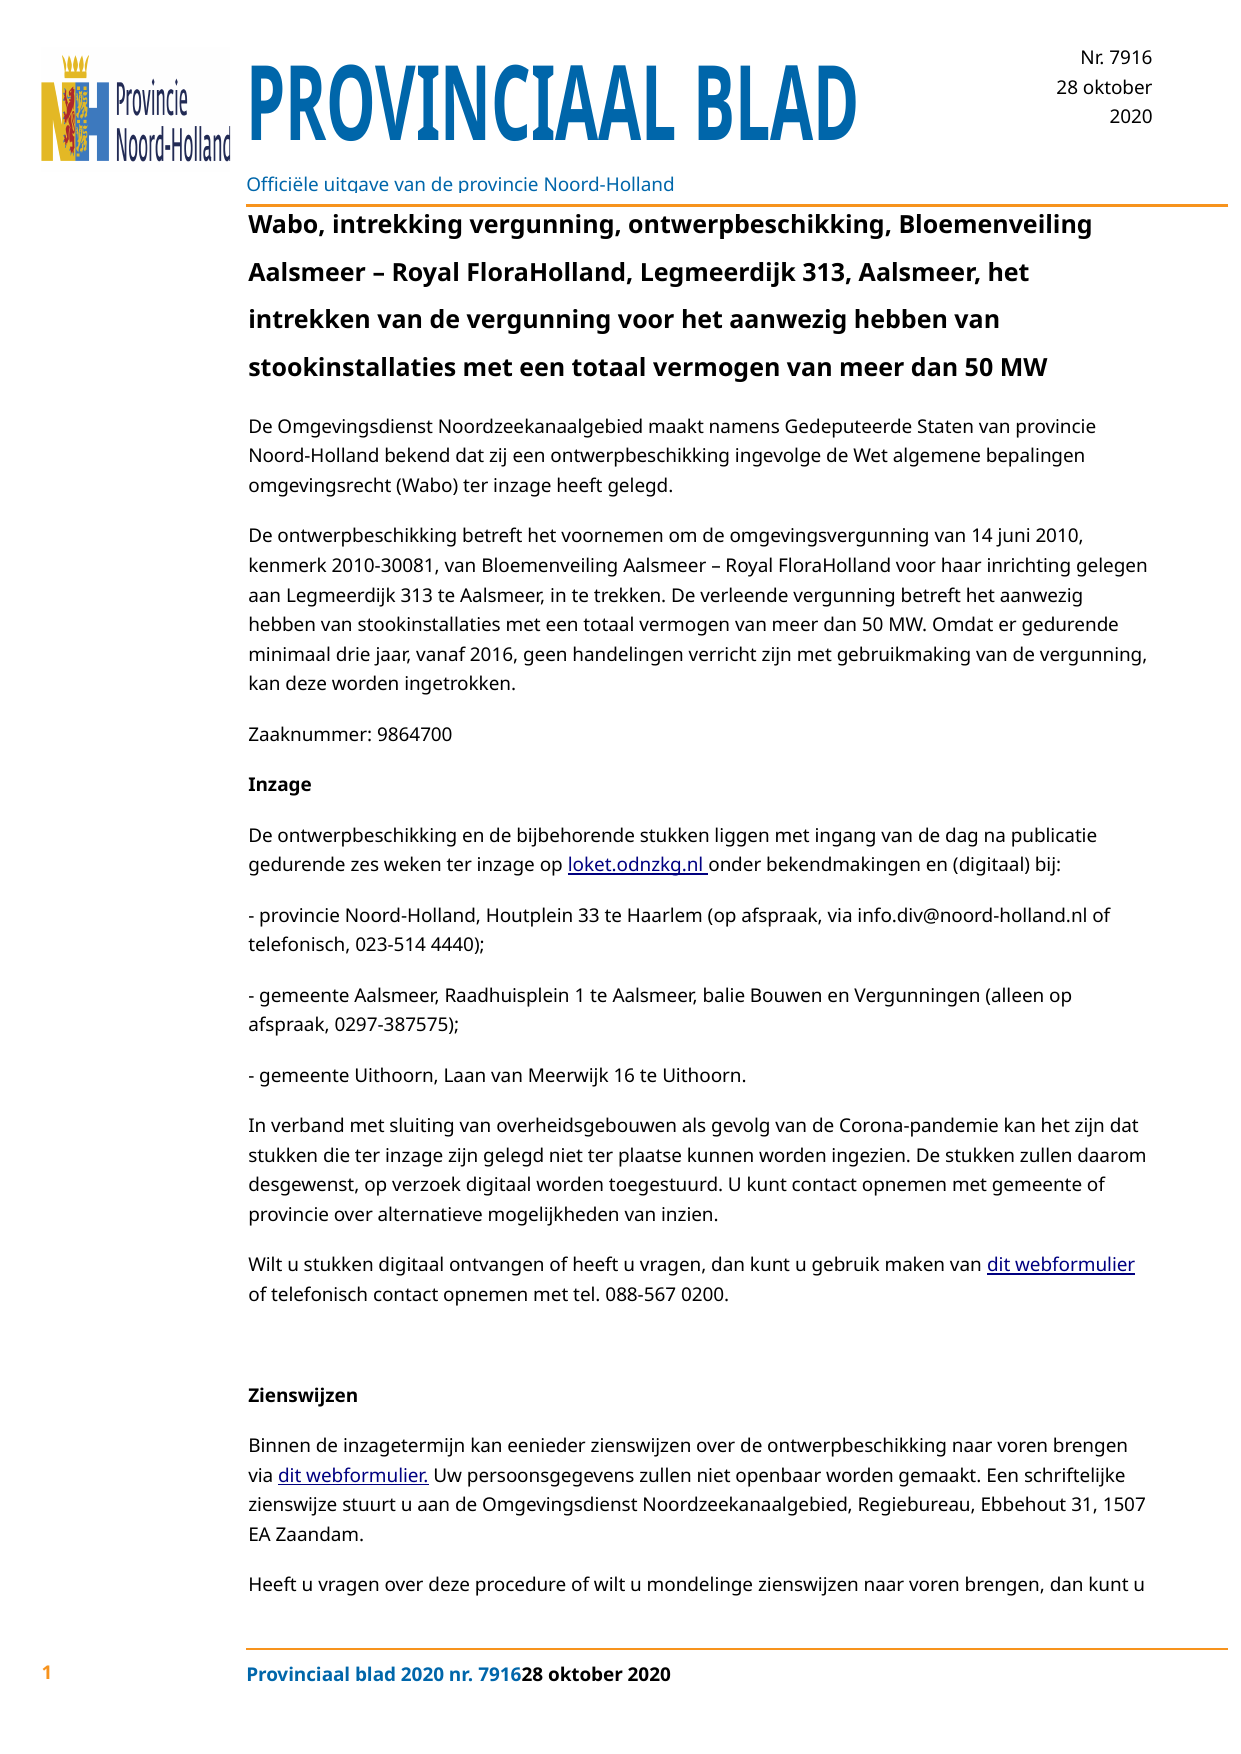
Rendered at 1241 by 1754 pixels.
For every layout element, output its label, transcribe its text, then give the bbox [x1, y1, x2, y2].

text De Omgevingsdienst Noordzeekanaalgebied maakt namens Gedeputeerde Staten van provincie Noord-Holland bekend dat zij een ontwerpbeschikking ingevolge de Wet algemene bepalingen omgevingsrecht (Wabo) ter inzage heeft gelegd. [248, 413, 1152, 498]
text Wilt u stukken digitaal ontvangen of heeft u vragen, dan kunt u gebruik maken van dit webformulier of telefonisch contact opnemen met tel. 088-567 0200. [248, 1251, 1152, 1307]
text Zienswijzen [248, 1382, 1152, 1408]
text In verband met sluiting van overheidsgebouwen als gevolg van de Corona-pandemie kan het zijn dat stukken die ter inzage zijn gelegd niet ter plaatse kunnen worden ingezien. De stukken zullen daarom desgewenst, op verzoek digitaal worden toegestuurd. U kunt contact opnemen met gemeente of provincie over alternatieve mogelijkheden van inzien. [248, 1112, 1152, 1227]
picture [41, 47, 231, 172]
text Heeft u vragen over deze procedure of wilt u mondelinge zienswijzen naar voren brengen, dan kunt u [248, 1571, 1152, 1597]
text Wabo, intrekking vergunning, ontwerpbeschikking, Bloemenveiling Aalsmeer – Royal FloraHolland, Legmeerdijk 313, Aalsmeer, het intrekken van de vergunning voor het aanwezig hebben van stookinstallaties met een totaal vermogen van meer dan 50 MW [248, 207, 1152, 384]
text - provincie Noord-Holland, Houtplein 33 te Haarlem (op afspraak, via info.div@noord-holland.nl of telefonisch, 023-514 4440); [248, 902, 1152, 957]
text De ontwerpbeschikking betreft het voornemen om de omgevingsvergunning van 14 juni 2010, kenmerk 2010-30081, van Bloemenveiling Aalsmeer – Royal FloraHolland voor haar inrichting gelegen aan Legmeerdijk 313 te Aalsmeer, in te trekken. De verleende vergunning betreft het aanwezig hebben van stookinstallaties met een totaal vermogen van meer dan 50 MW. Omdat er gedurende minimaal drie jaar, vanaf 2016, geen handelingen verricht zijn met gebruikmaking van de vergunning, kan deze worden ingetrokken. [248, 523, 1152, 696]
text Inzage [248, 771, 1152, 797]
text Binnen de inzagetermijn kan eenieder zienswijzen over de ontwerpbeschikking naar voren brengen via dit webformulier. Uw persoonsgegevens zullen niet openbaar worden gemaakt. Een schriftelijke zienswijze stuurt u aan de Omgevingsdienst Noordzeekanaalgebied, Regiebureau, Ebbehout 31, 1507 EA Zaandam. [248, 1432, 1152, 1547]
text De ontwerpbeschikking en de bijbehorende stukken liggen met ingang van de dag na publicatie gedurende zes weken ter inzage op loket.odnzkg.nl onder bekendmakingen en (digitaal) bij: [248, 822, 1152, 877]
text - gemeente Uithoorn, Laan van Meerwijk 16 te Uithoorn. [248, 1062, 1152, 1088]
text Zaaknummer: 9864700 [248, 721, 1152, 747]
text - gemeente Aalsmeer, Raadhuisplein 1 te Aalsmeer, balie Bouwen en Vergunningen (alleen op afspraak, 0297-387575); [248, 982, 1152, 1037]
